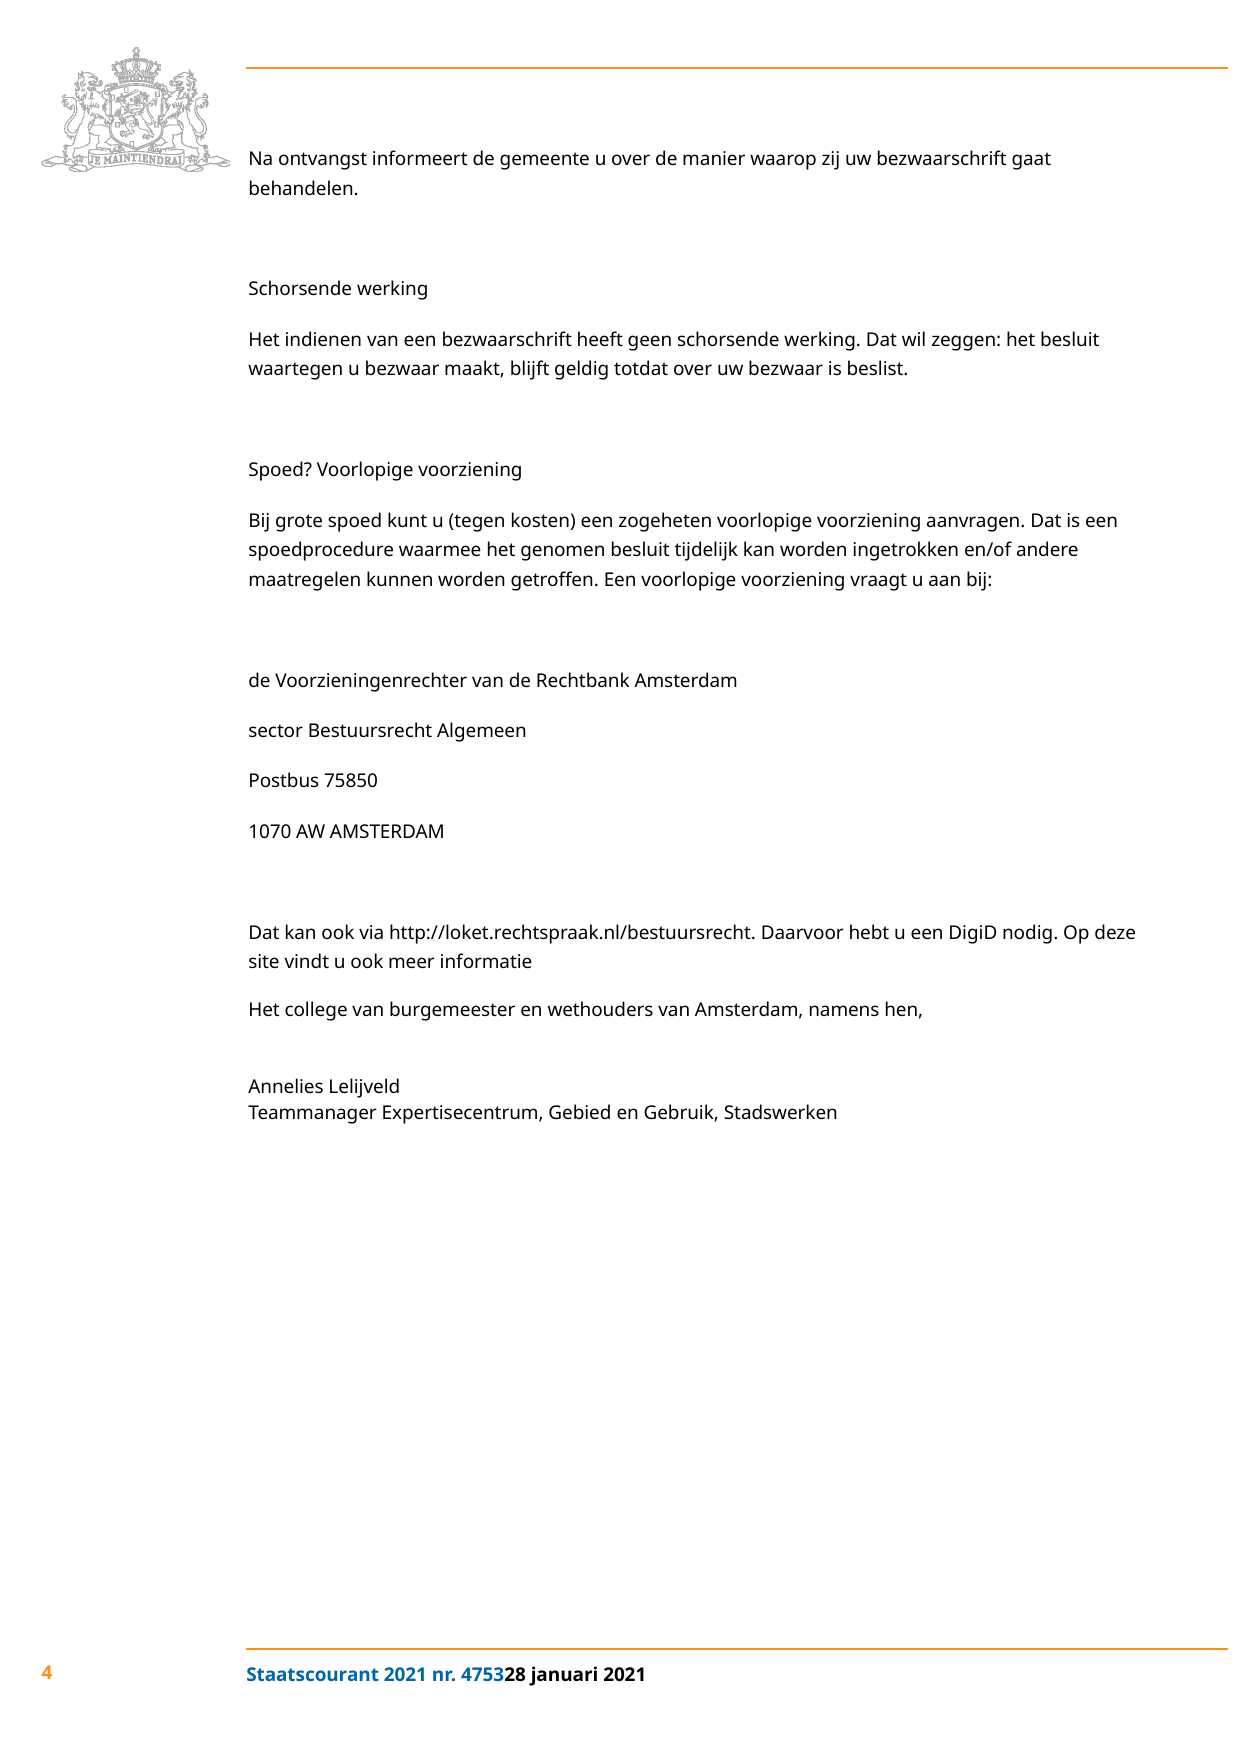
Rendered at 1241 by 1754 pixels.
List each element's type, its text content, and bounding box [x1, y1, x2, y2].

text Het indienen van een bezwaarschrift heeft geen schorsende werking. Dat wil zeggen: het besluit waartegen u bezwaar maakt, blijft geldig totdat over uw bezwaar is beslist. [248, 326, 1152, 381]
text Schorsende werking [248, 276, 1152, 301]
text Teammanager Expertisecentrum, Gebied en Gebruik, Stadswerken [248, 1099, 1152, 1125]
text 1070 AW AMSTERDAM [248, 818, 1152, 844]
text de Voorzieningenrechter van de Rechtbank Amsterdam [248, 667, 1152, 693]
text Bij grote spoed kunt u (tegen kosten) een zogeheten voorlopige voorziening aanvragen. Dat is een spoedprocedure waarmee het genomen besluit tijdelijk kan worden ingetrokken en/of andere maatregelen kunnen worden getroffen. Een voorlopige voorziening vraagt u aan bij: [248, 507, 1152, 592]
text Annelies Lelijveld [248, 1073, 1152, 1099]
text Dat kan ook via http://loket.rechtspraak.nl/bestuursrecht. Daarvoor hebt u een DigiD nodig. Op deze site vindt u ook meer informatie [248, 919, 1152, 974]
text Na ontvangst informeert de gemeente u over de manier waarop zij uw bezwaarschrift gaat behandelen. [248, 145, 1152, 201]
text Spoed? Voorlopige voorziening [248, 456, 1152, 482]
text sector Bestuursrecht Algemeen [248, 717, 1152, 743]
text Postbus 75850 [248, 768, 1152, 793]
picture [41, 47, 231, 172]
text Het college van burgemeester en wethouders van Amsterdam, namens hen, [248, 996, 1152, 1022]
